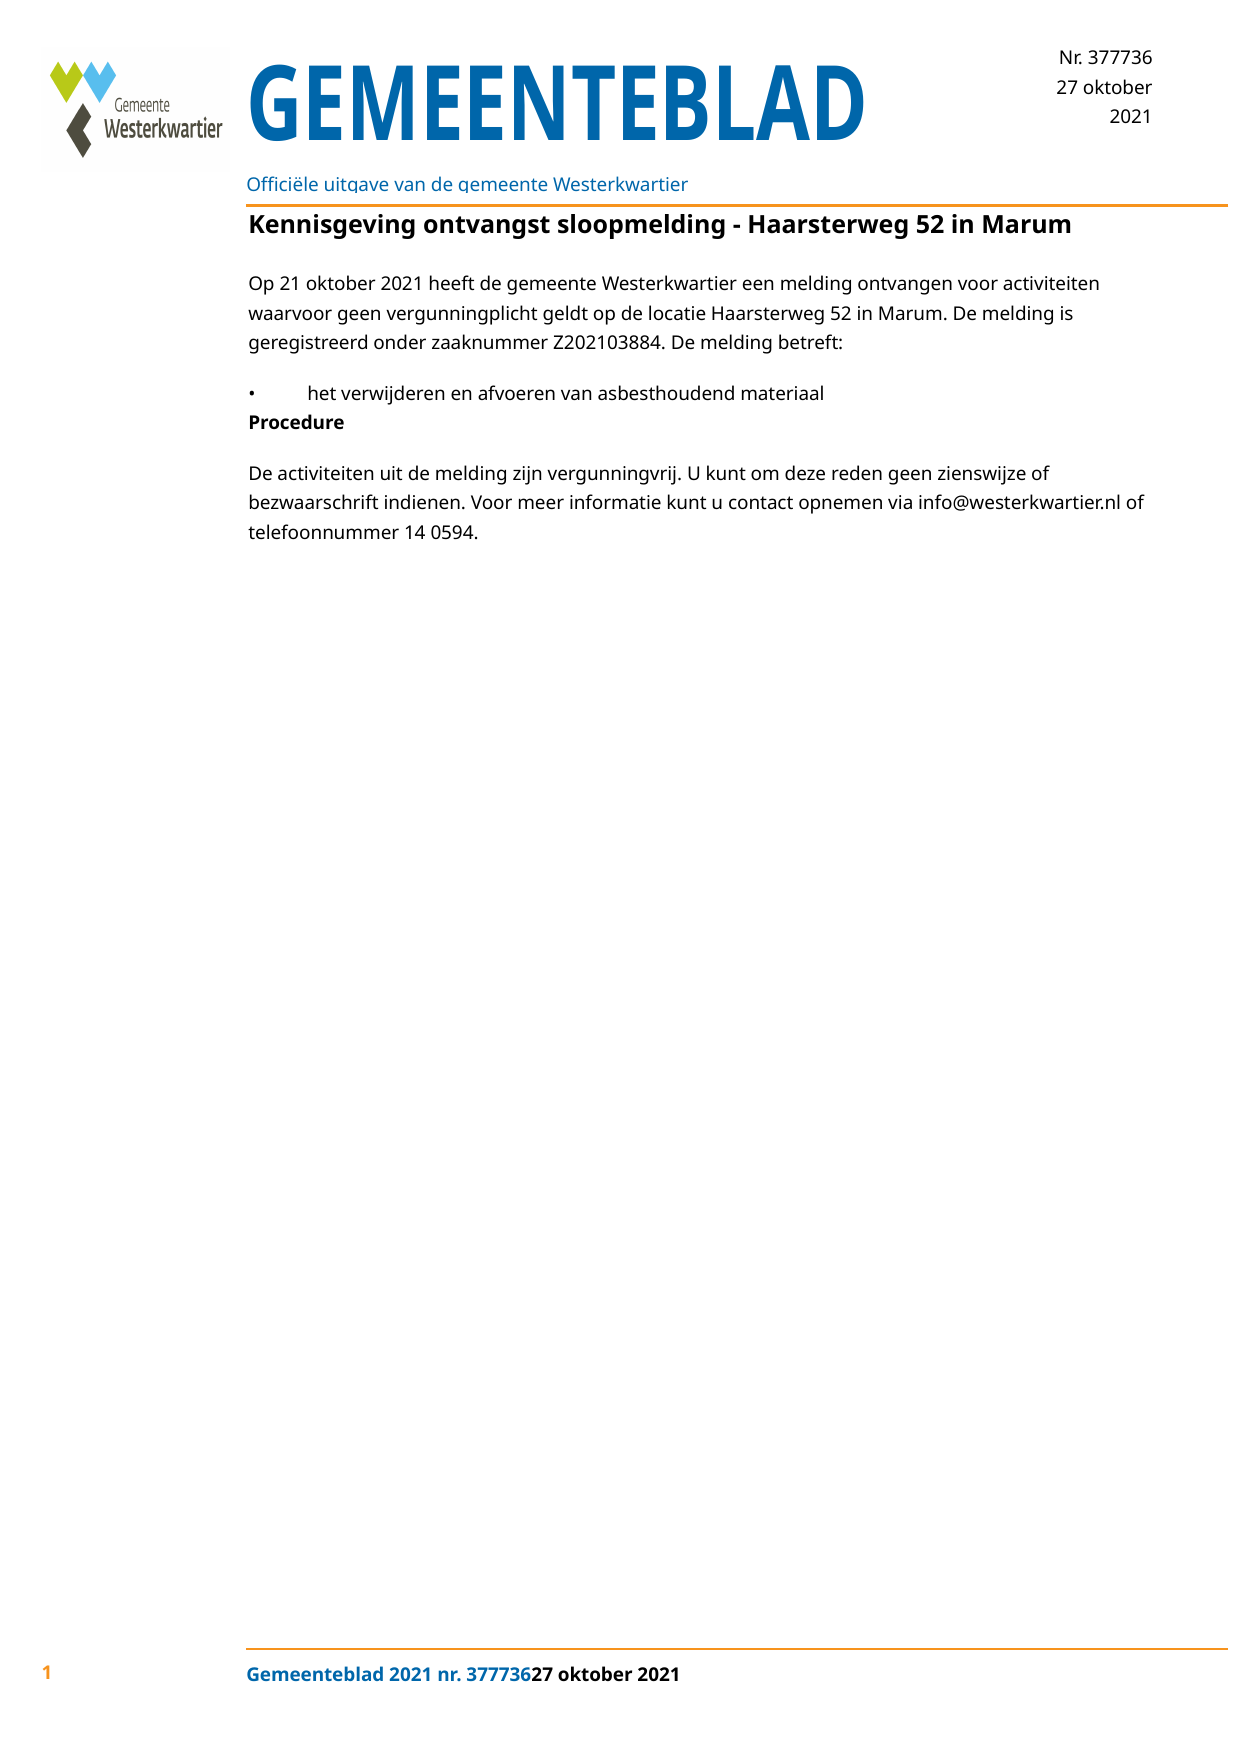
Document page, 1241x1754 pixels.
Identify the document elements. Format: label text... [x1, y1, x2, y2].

text De activiteiten uit de melding zijn vergunningvrij. U kunt om deze reden geen zienswijze of bezwaarschrift indienen. Voor meer informatie kunt u contact opnemen via info@westerkwartier.nl of telefoonnummer 14 0594. [248, 460, 1152, 545]
text Procedure [248, 409, 1152, 435]
list het verwijderen en afvoeren van asbesthoudend materiaal [248, 380, 1152, 406]
picture [41, 47, 231, 172]
text Op 21 oktober 2021 heeft de gemeente Westerkwartier een melding ontvangen voor activiteiten waarvoor geen vergunningplicht geldt op de locatie Haarsterweg 52 in Marum. De melding is geregistreerd onder zaaknummer Z202103884. De melding betreft: [248, 270, 1152, 355]
text Kennisgeving ontvangst sloopmelding - Haarsterweg 52 in Marum [248, 207, 1152, 241]
